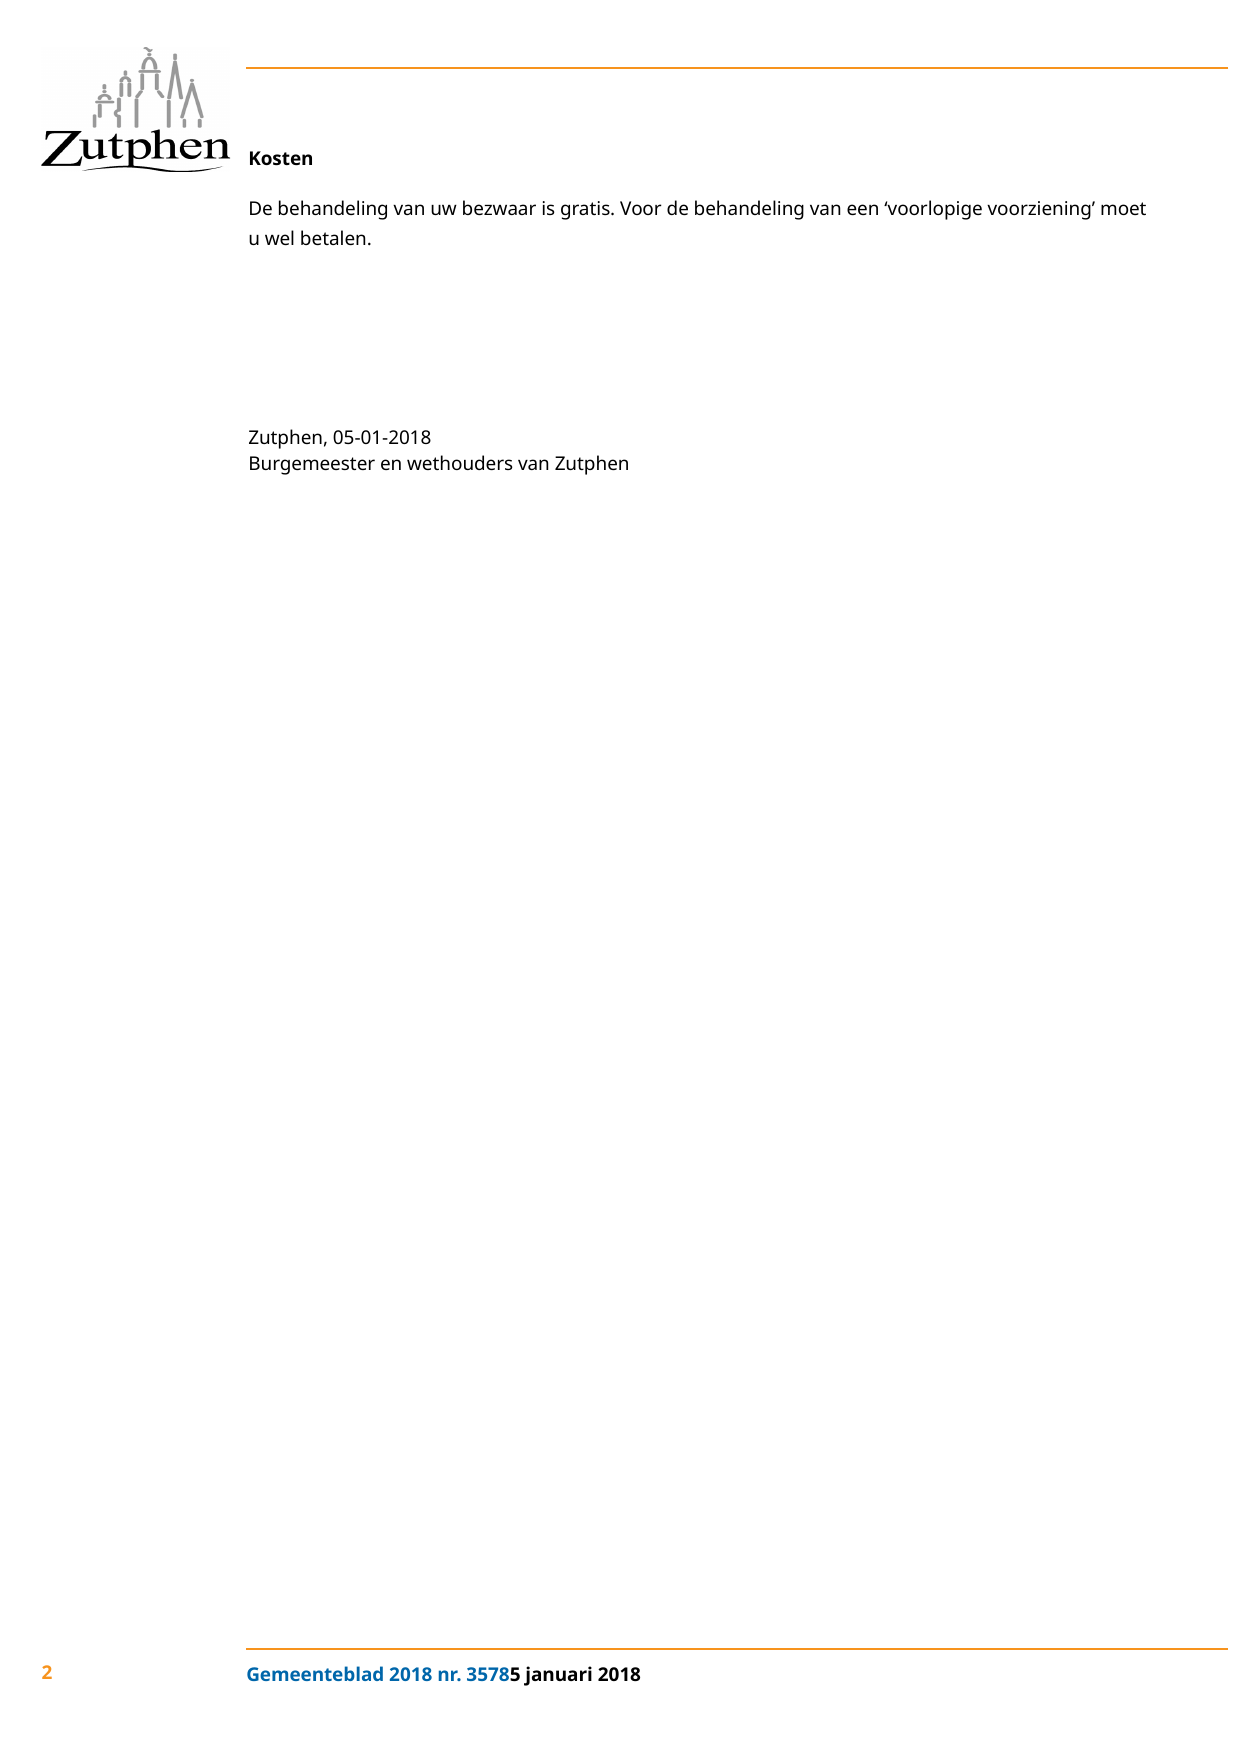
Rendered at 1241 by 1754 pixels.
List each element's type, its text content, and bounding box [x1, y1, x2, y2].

text Zutphen, 05-01-2018 [248, 424, 1152, 450]
text Kosten [248, 145, 1152, 171]
text Burgemeester en wethouders van Zutphen [248, 450, 1152, 476]
text De behandeling van uw bezwaar is gratis. Voor de behandeling van een ‘voorlopige voorziening’ moet u wel betalen. [248, 196, 1152, 251]
picture [41, 47, 231, 172]
